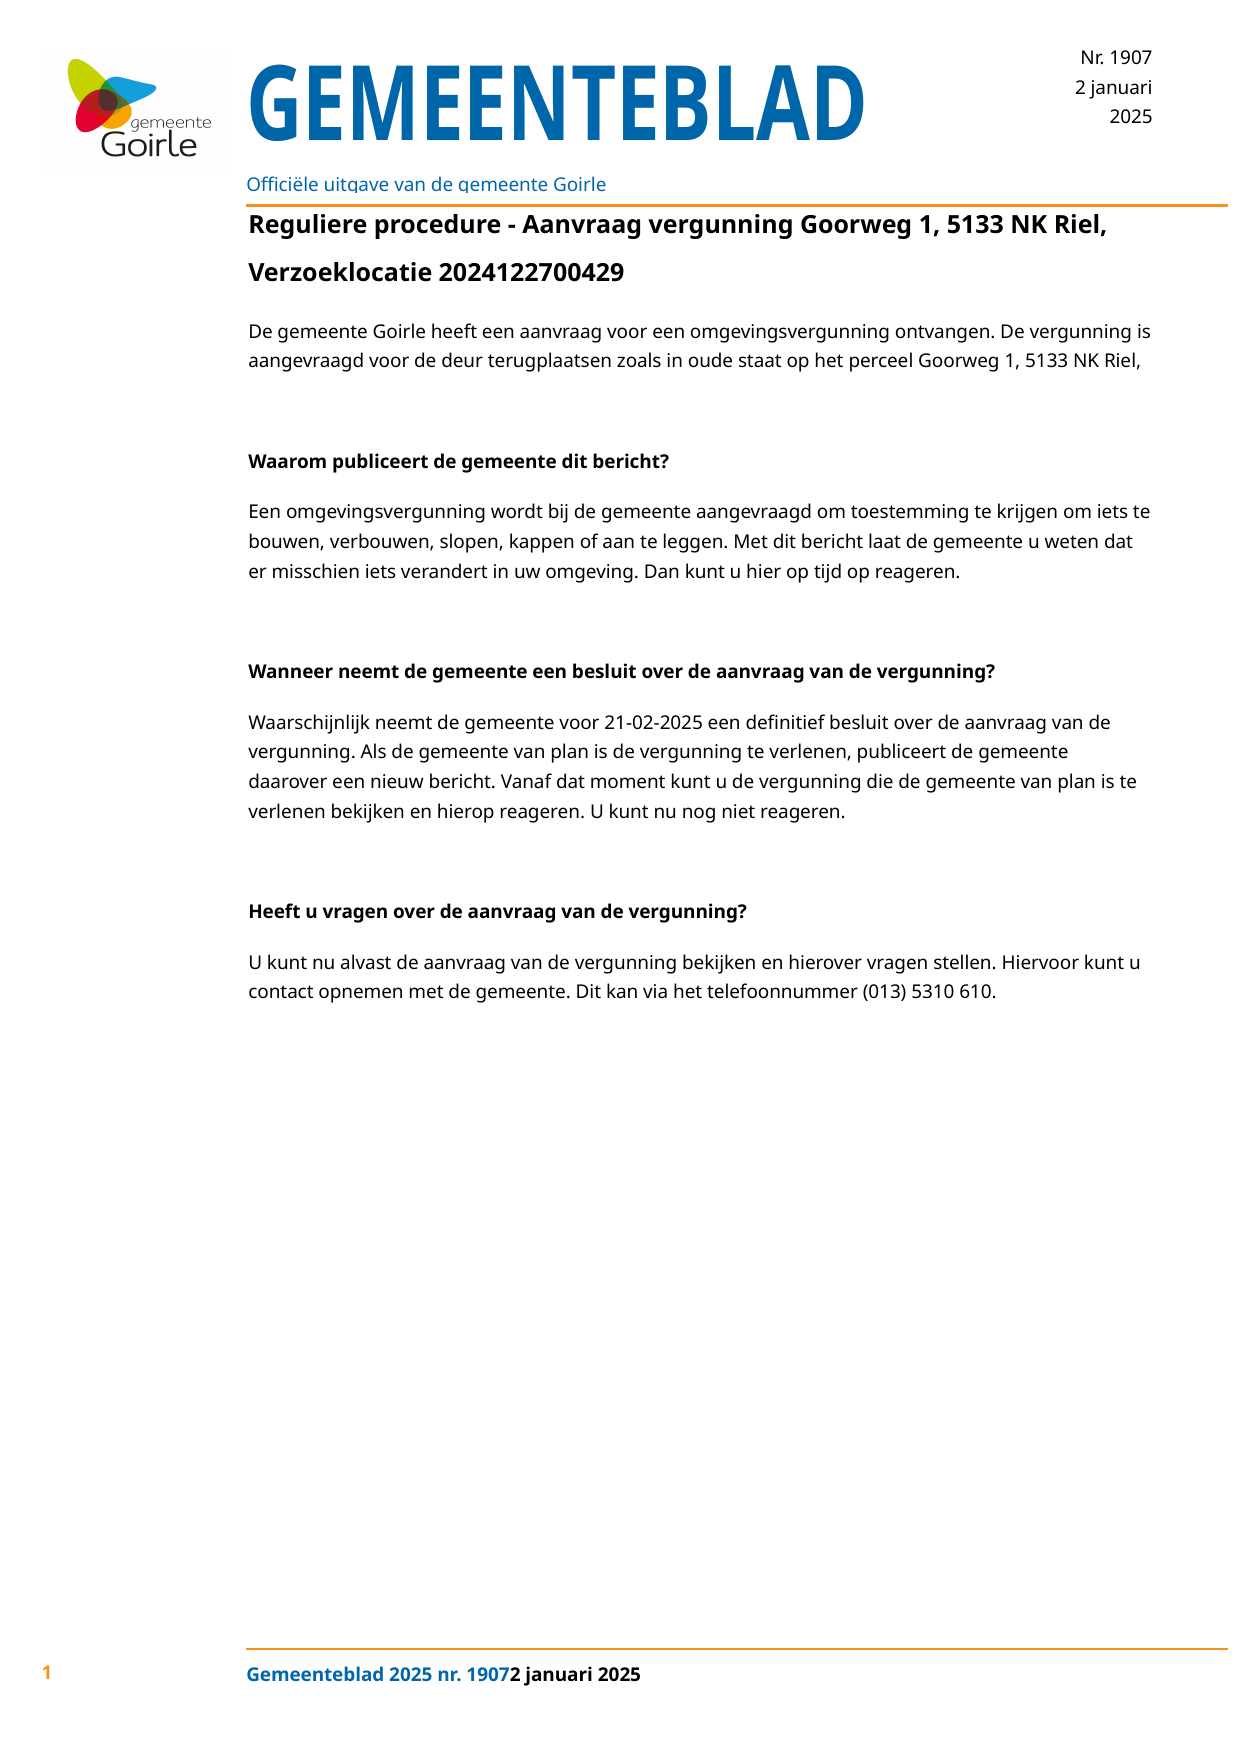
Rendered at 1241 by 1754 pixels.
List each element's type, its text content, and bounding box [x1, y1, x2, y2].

text Een omgevingsvergunning wordt bij de gemeente aangevraagd om toestemming te krijgen om iets te bouwen, verbouwen, slopen, kappen of aan te leggen. Met dit bericht laat de gemeente u weten dat er misschien iets verandert in uw omgeving. Dan kunt u hier op tijd op reageren. [248, 499, 1152, 584]
text Waarom publiceert de gemeente dit bericht? [248, 448, 1152, 474]
text Wanneer neemt de gemeente een besluit over de aanvraag van de vergunning? [248, 659, 1152, 684]
text Heeft u vragen over de aanvraag van de vergunning? [248, 899, 1152, 924]
text Waarschijnlijk neemt de gemeente voor 21-02-2025 een definitief besluit over de aanvraag van de vergunning. Als de gemeente van plan is de vergunning te verlenen, publiceert de gemeente daarover een nieuw bericht. Vanaf dat moment kunt u de vergunning die de gemeente van plan is te verlenen bekijken en hierop reageren. U kunt nu nog niet reageren. [248, 709, 1152, 824]
picture [41, 47, 231, 172]
text Reguliere procedure - Aanvraag vergunning Goorweg 1, 5133 NK Riel, Verzoeklocatie 2024122700429 [248, 207, 1152, 288]
text U kunt nu alvast de aanvraag van de vergunning bekijken en hierover vragen stellen. Hiervoor kunt u contact opnemen met de gemeente. Dit kan via het telefoonnummer (013) 5310 610. [248, 949, 1152, 1004]
text De gemeente Goirle heeft een aanvraag voor een omgevingsvergunning ontvangen. De vergunning is aangevraagd voor de deur terugplaatsen zoals in oude staat op het perceel Goorweg 1, 5133 NK Riel, [248, 318, 1152, 373]
